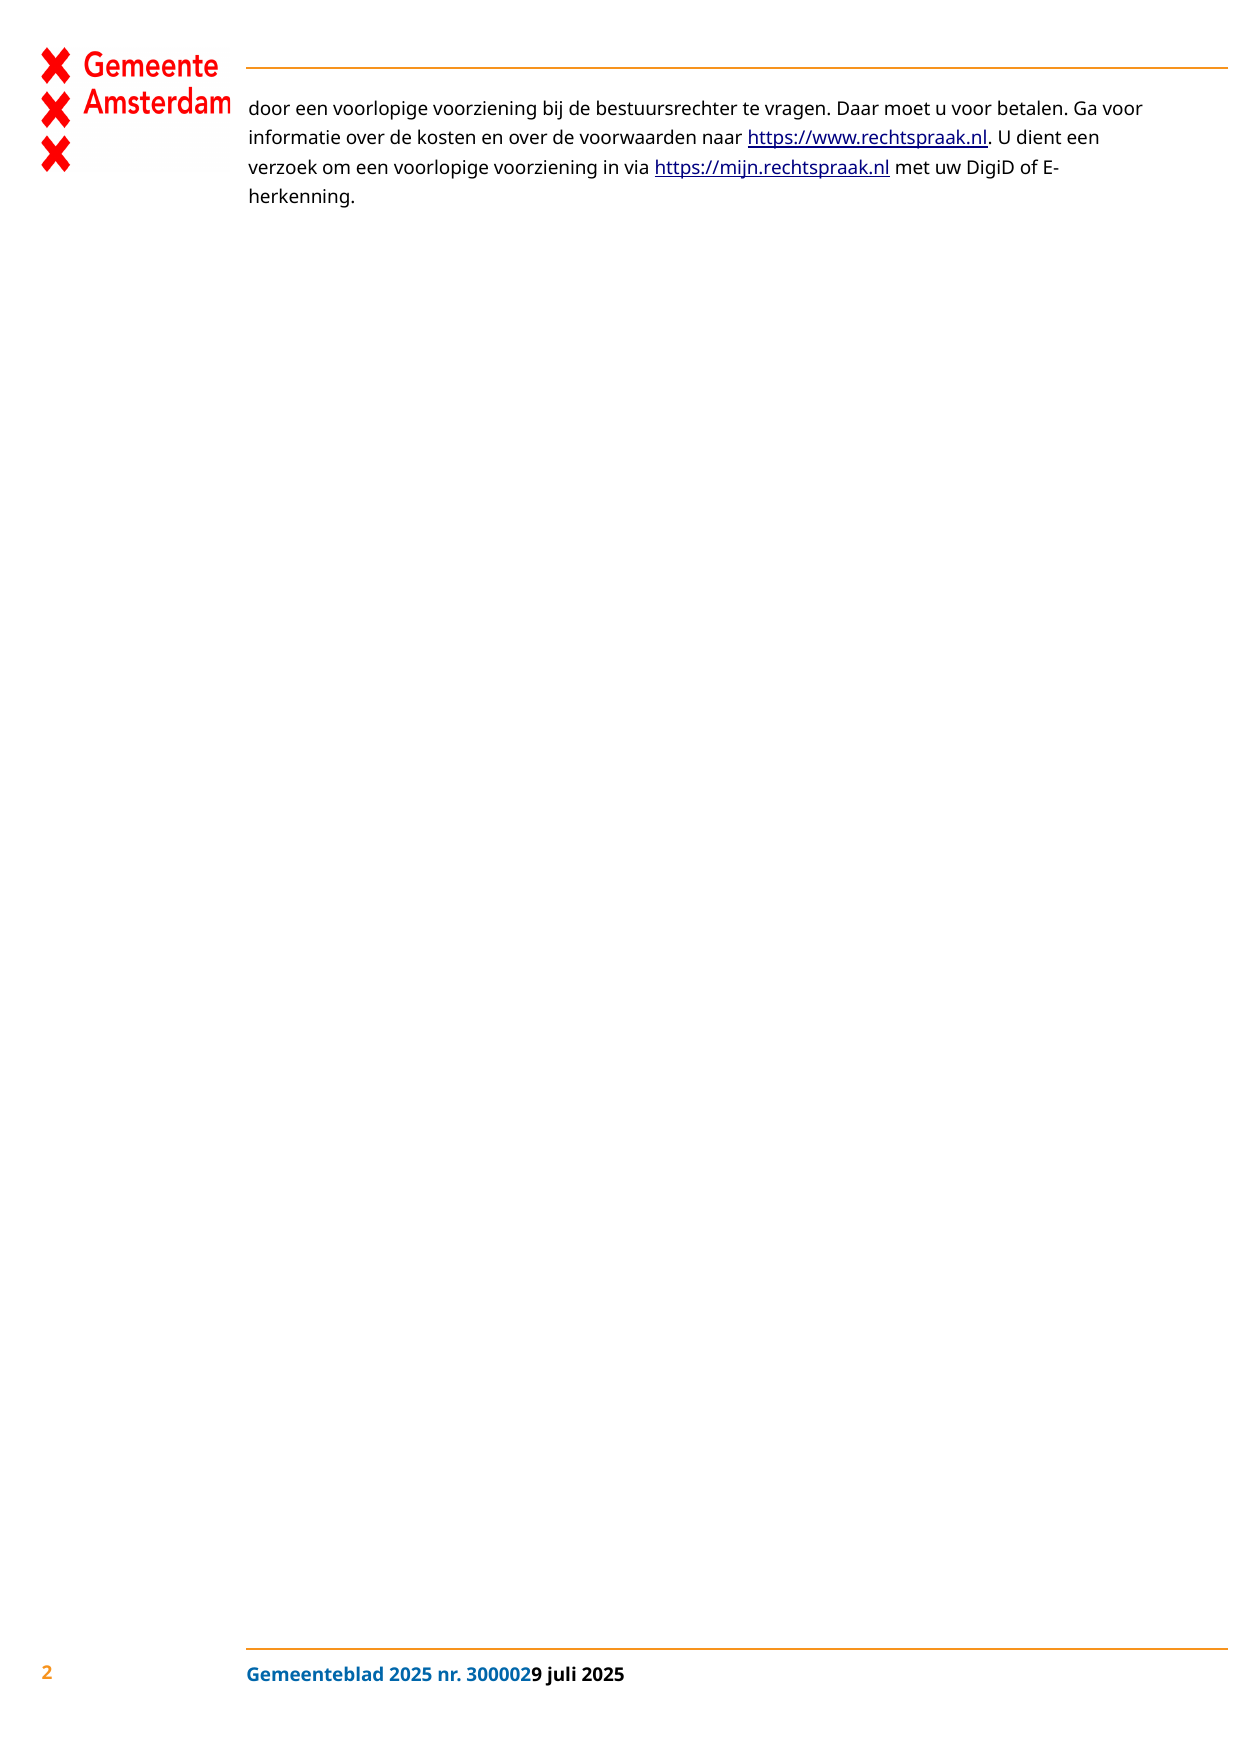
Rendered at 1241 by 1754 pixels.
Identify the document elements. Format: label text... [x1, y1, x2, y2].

picture [41, 47, 231, 172]
text door een voorlopige voorziening bij de bestuursrechter te vragen. Daar moet u voor betalen. Ga voor informatie over de kosten en over de voorwaarden naar https://www.rechtspraak.nl. U dient een verzoek om een voorlopige voorziening in via https://mijn.rechtspraak.nl met uw DigiD of E-herkenning. [248, 95, 1152, 209]
